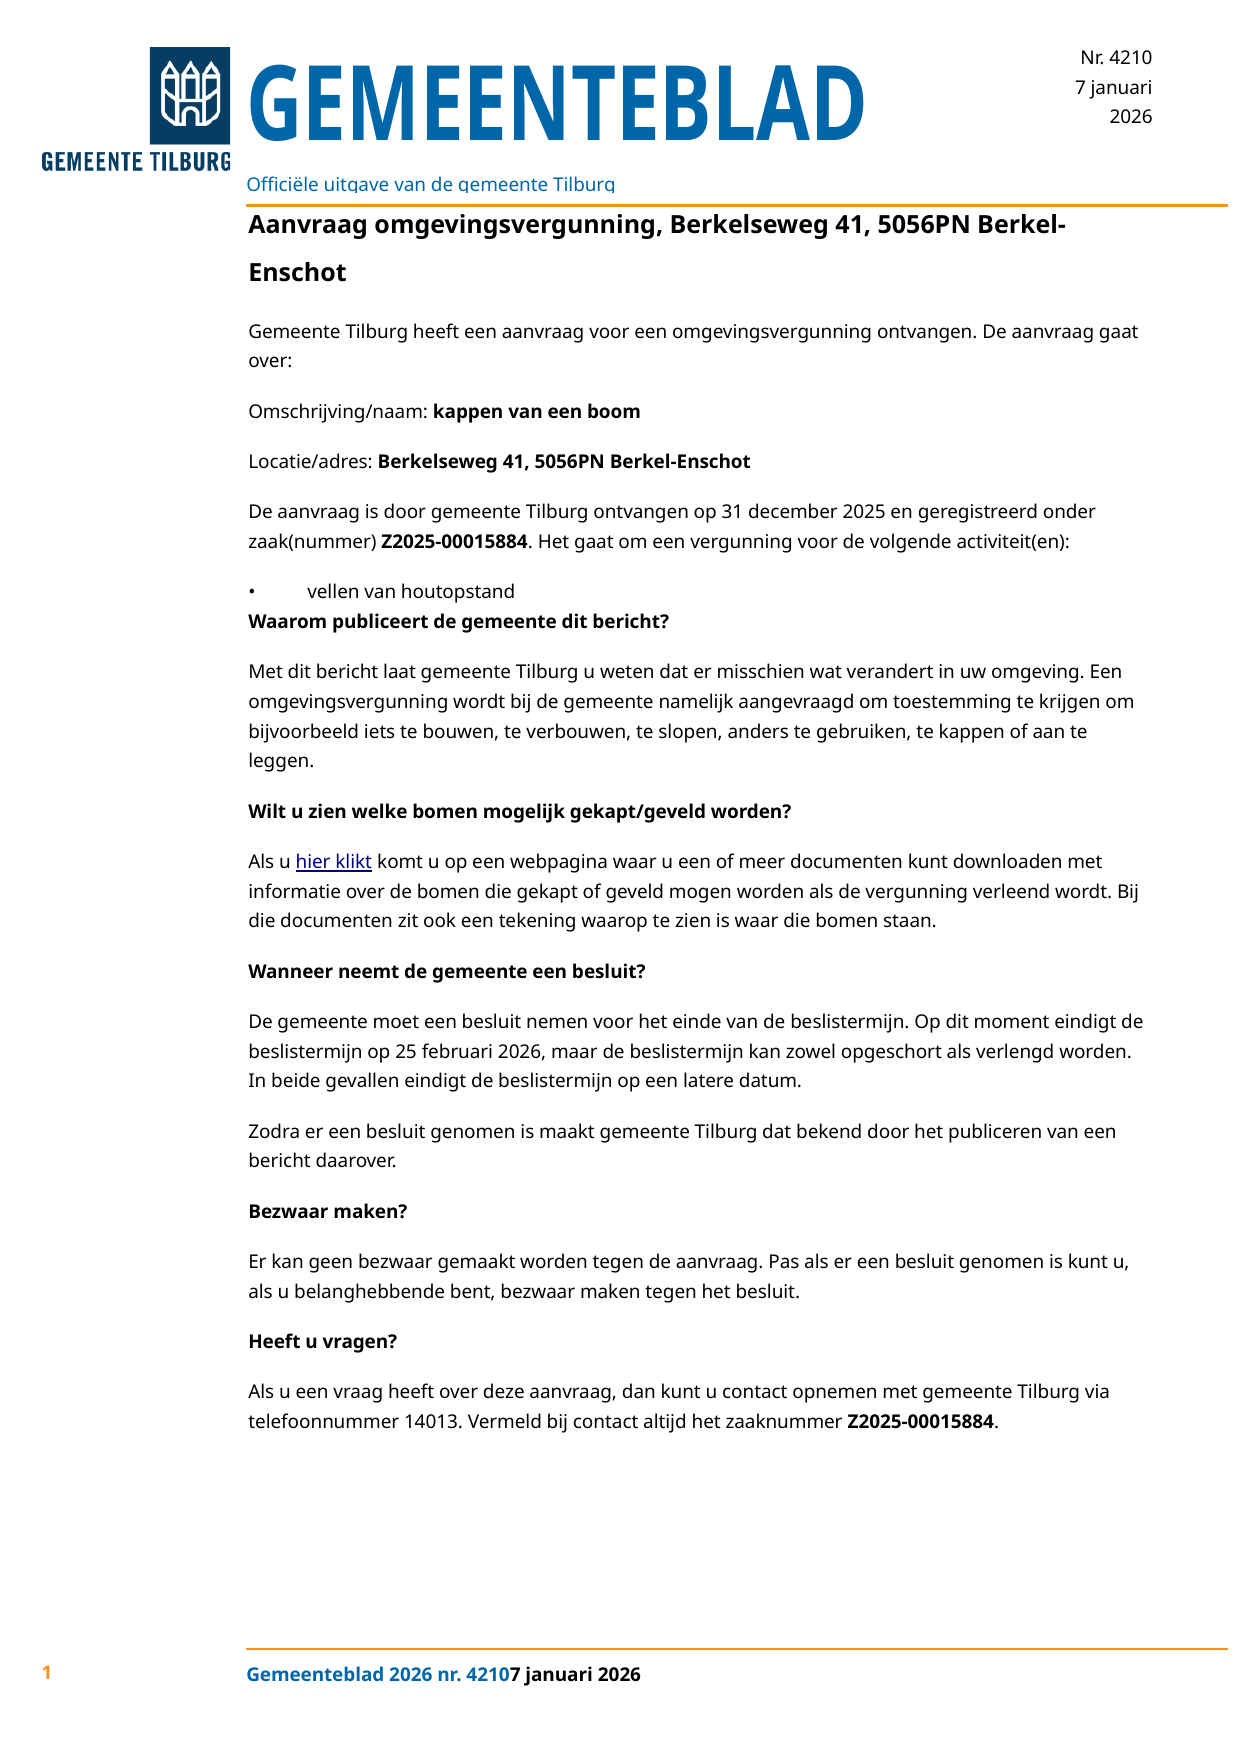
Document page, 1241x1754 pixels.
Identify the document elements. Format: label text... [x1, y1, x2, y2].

text Wanneer neemt de gemeente een besluit? [248, 958, 1152, 984]
text Er kan geen bezwaar gemaakt worden tegen de aanvraag. Pas als er een besluit genomen is kunt u, als u belanghebbende bent, bezwaar maken tegen het besluit. [248, 1248, 1152, 1304]
text Waarom publiceert de gemeente dit bericht? [248, 608, 1152, 634]
list vellen van houtopstand [248, 579, 1152, 604]
picture [41, 47, 231, 172]
text Met dit bericht laat gemeente Tilburg u weten dat er misschien wat verandert in uw omgeving. Een omgevingsvergunning wordt bij de gemeente namelijk aangevraagd om toestemming te krijgen om bijvoorbeeld iets te bouwen, te verbouwen, te slopen, anders te gebruiken, te kappen of aan te leggen. [248, 659, 1152, 773]
text Bezwaar maken? [248, 1198, 1152, 1224]
text De aanvraag is door gemeente Tilburg ontvangen op 31 december 2025 en geregistreerd onder zaak(nummer) Z2025-00015884. Het gaat om een vergunning voor de volgende activiteit(en): [248, 499, 1152, 554]
text Heeft u vragen? [248, 1328, 1152, 1354]
text Wilt u zien welke bomen mogelijk gekapt/geveld worden? [248, 798, 1152, 824]
text Locatie/adres: Berkelseweg 41, 5056PN Berkel-Enschot [248, 448, 1152, 474]
text Als u hier klikt komt u op een webpagina waar u een of meer documenten kunt downloaden met informatie over de bomen die gekapt of geveld mogen worden als de vergunning verleend wordt. Bij die documenten zit ook een tekening waarop te zien is waar die bomen staan. [248, 848, 1152, 933]
text Omschrijving/naam: kappen van een boom [248, 398, 1152, 424]
text De gemeente moet een besluit nemen voor het einde van de beslistermijn. Op dit moment eindigt de beslistermijn op 25 februari 2026, maar de beslistermijn kan zowel opgeschort als verlengd worden. In beide gevallen eindigt de beslistermijn op een latere datum. [248, 1008, 1152, 1093]
text Aanvraag omgevingsvergunning, Berkelseweg 41, 5056PN Berkel-Enschot [248, 207, 1152, 288]
text Zodra er een besluit genomen is maakt gemeente Tilburg dat bekend door het publiceren van een bericht daarover. [248, 1118, 1152, 1173]
text Gemeente Tilburg heeft een aanvraag voor een omgevingsvergunning ontvangen. De aanvraag gaat over: [248, 318, 1152, 373]
text Als u een vraag heeft over deze aanvraag, dan kunt u contact opnemen met gemeente Tilburg via telefoonnummer 14013. Vermeld bij contact altijd het zaaknummer Z2025-00015884. [248, 1379, 1152, 1434]
